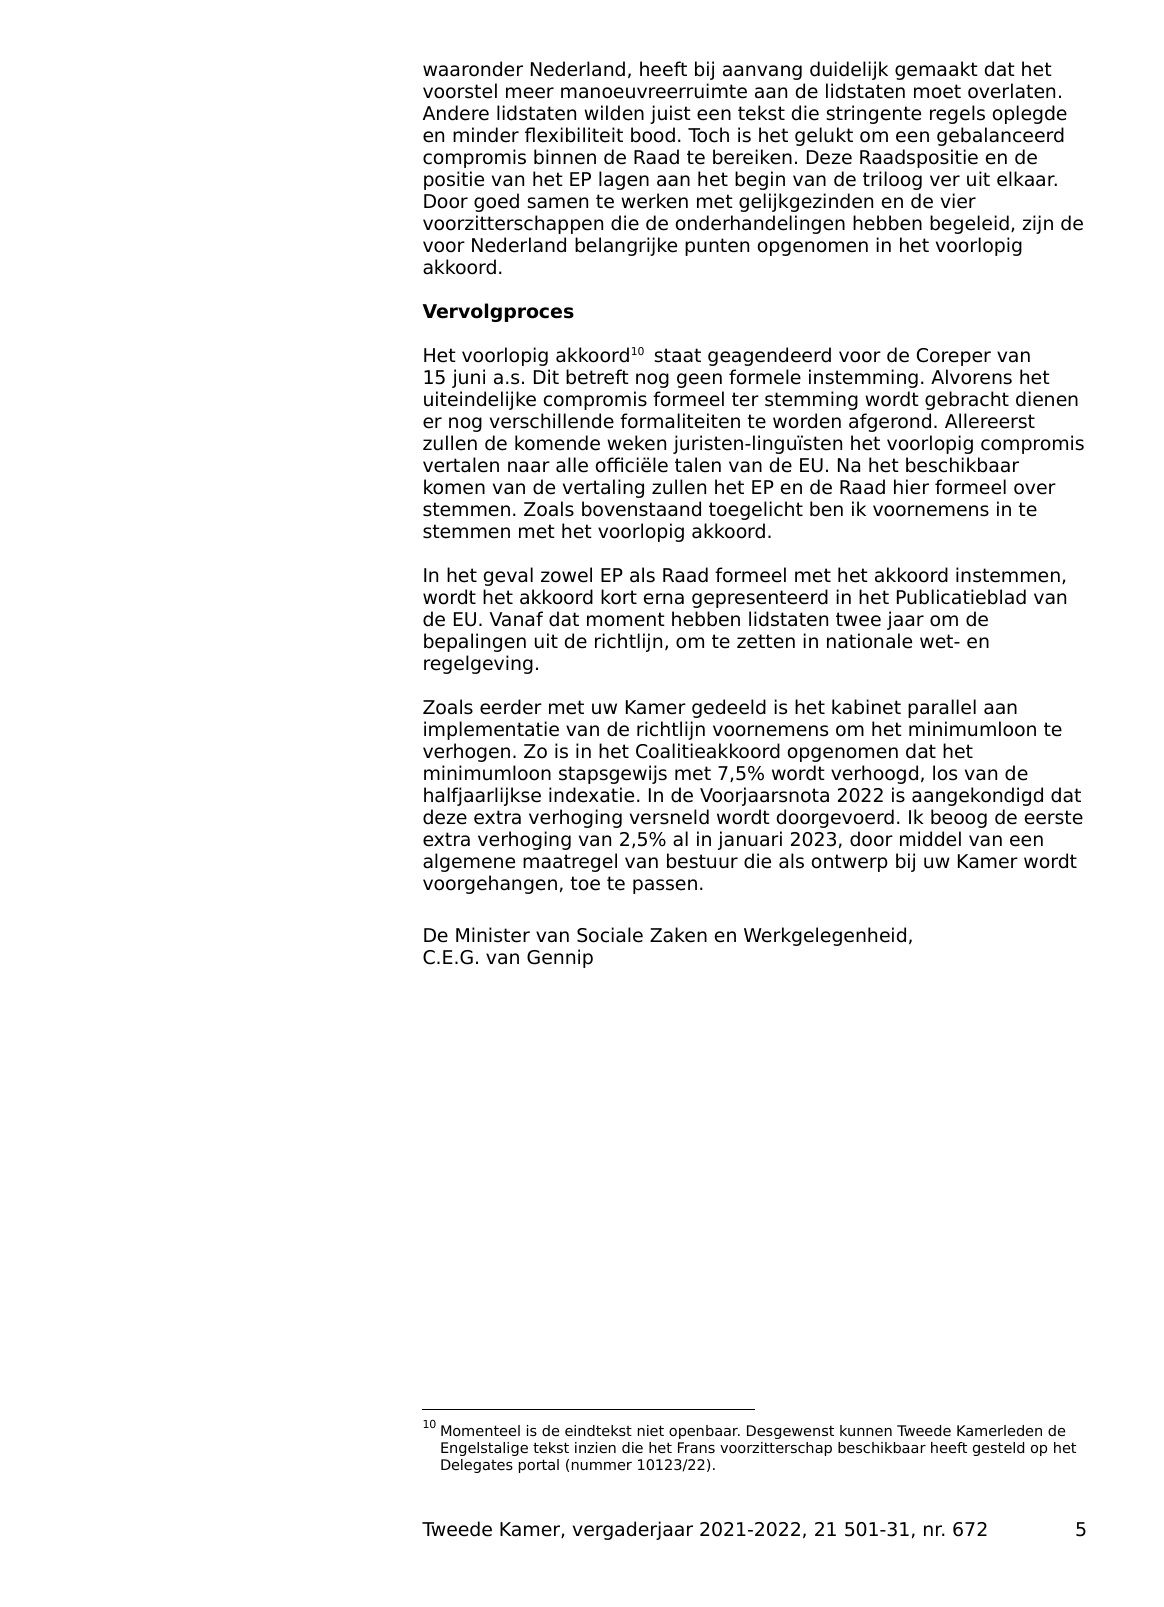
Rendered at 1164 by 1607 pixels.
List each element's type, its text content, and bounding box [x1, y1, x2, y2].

text Het voorlopig akkoord staat geagendeerd voor de Coreper van 15 juni a.s. Dit betreft nog geen formele instemming. Alvorens het uiteindelijke compromis formeel ter stemming wordt gebracht dienen er nog verschillende formaliteiten te worden afgerond. Allereerst zullen de komende weken juristen-linguïsten het voorlopig compromis vertalen naar alle officiële talen van de EU. Na het beschikbaar komen van de vertaling zullen het EP en de Raad hier formeel over stemmen. Zoals bovenstaand toegelicht ben ik voornemens in te stemmen met het voorlopig akkoord. [422, 345, 1087, 543]
text waaronder Nederland, heeft bij aanvang duidelijk gemaakt dat het voorstel meer manoeuvreerruimte aan de lidstaten moet overlaten. Andere lidstaten wilden juist een tekst die stringente regels oplegde en minder flexibiliteit bood. Toch is het gelukt om een gebalanceerd compromis binnen de Raad te bereiken. Deze Raadspositie en de positie van het EP lagen aan het begin van de triloog ver uit elkaar. Door goed samen te werken met gelijkgezinden en de vier voorzitterschappen die de onderhandelingen hebben begeleid, zijn de voor Nederland belangrijke punten opgenomen in het voorlopig akkoord. [422, 59, 1087, 279]
text Zoals eerder met uw Kamer gedeeld is het kabinet parallel aan implementatie van de richtlijn voornemens om het minimumloon te verhogen. Zo is in het Coalitieakkoord opgenomen dat het minimumloon stapsgewijs met 7,5% wordt verhoogd, los van de halfjaarlijkse indexatie. In de Voorjaarsnota 2022 is aangekondigd dat deze extra verhoging versneld wordt doorgevoerd. Ik beoog de eerste extra verhoging van 2,5% al in januari 2023, door middel van een algemene maatregel van bestuur die als ontwerp bij uw Kamer wordt voorgehangen, toe te passen. [422, 697, 1087, 895]
subtitle Vervolgproces [422, 301, 1087, 323]
text In het geval zowel EP als Raad formeel met het akkoord instemmen, wordt het akkoord kort erna gepresenteerd in het Publicatieblad van de EU. Vanaf dat moment hebben lidstaten twee jaar om de bepalingen uit de richtlijn, om te zetten in nationale wet- en regelgeving. [422, 565, 1087, 675]
text De Minister van Sociale Zaken en Werkgelegenheid, C.E.G. van Gennip [422, 925, 1087, 969]
text Momenteel is de eindtekst niet openbaar. Desgewenst kunnen Tweede Kamerleden de Engelstalige tekst inzien die het Frans voorzitterschap beschikbaar heeft gesteld op het Delegates portal (nummer 10123/22). [422, 1418, 1087, 1474]
